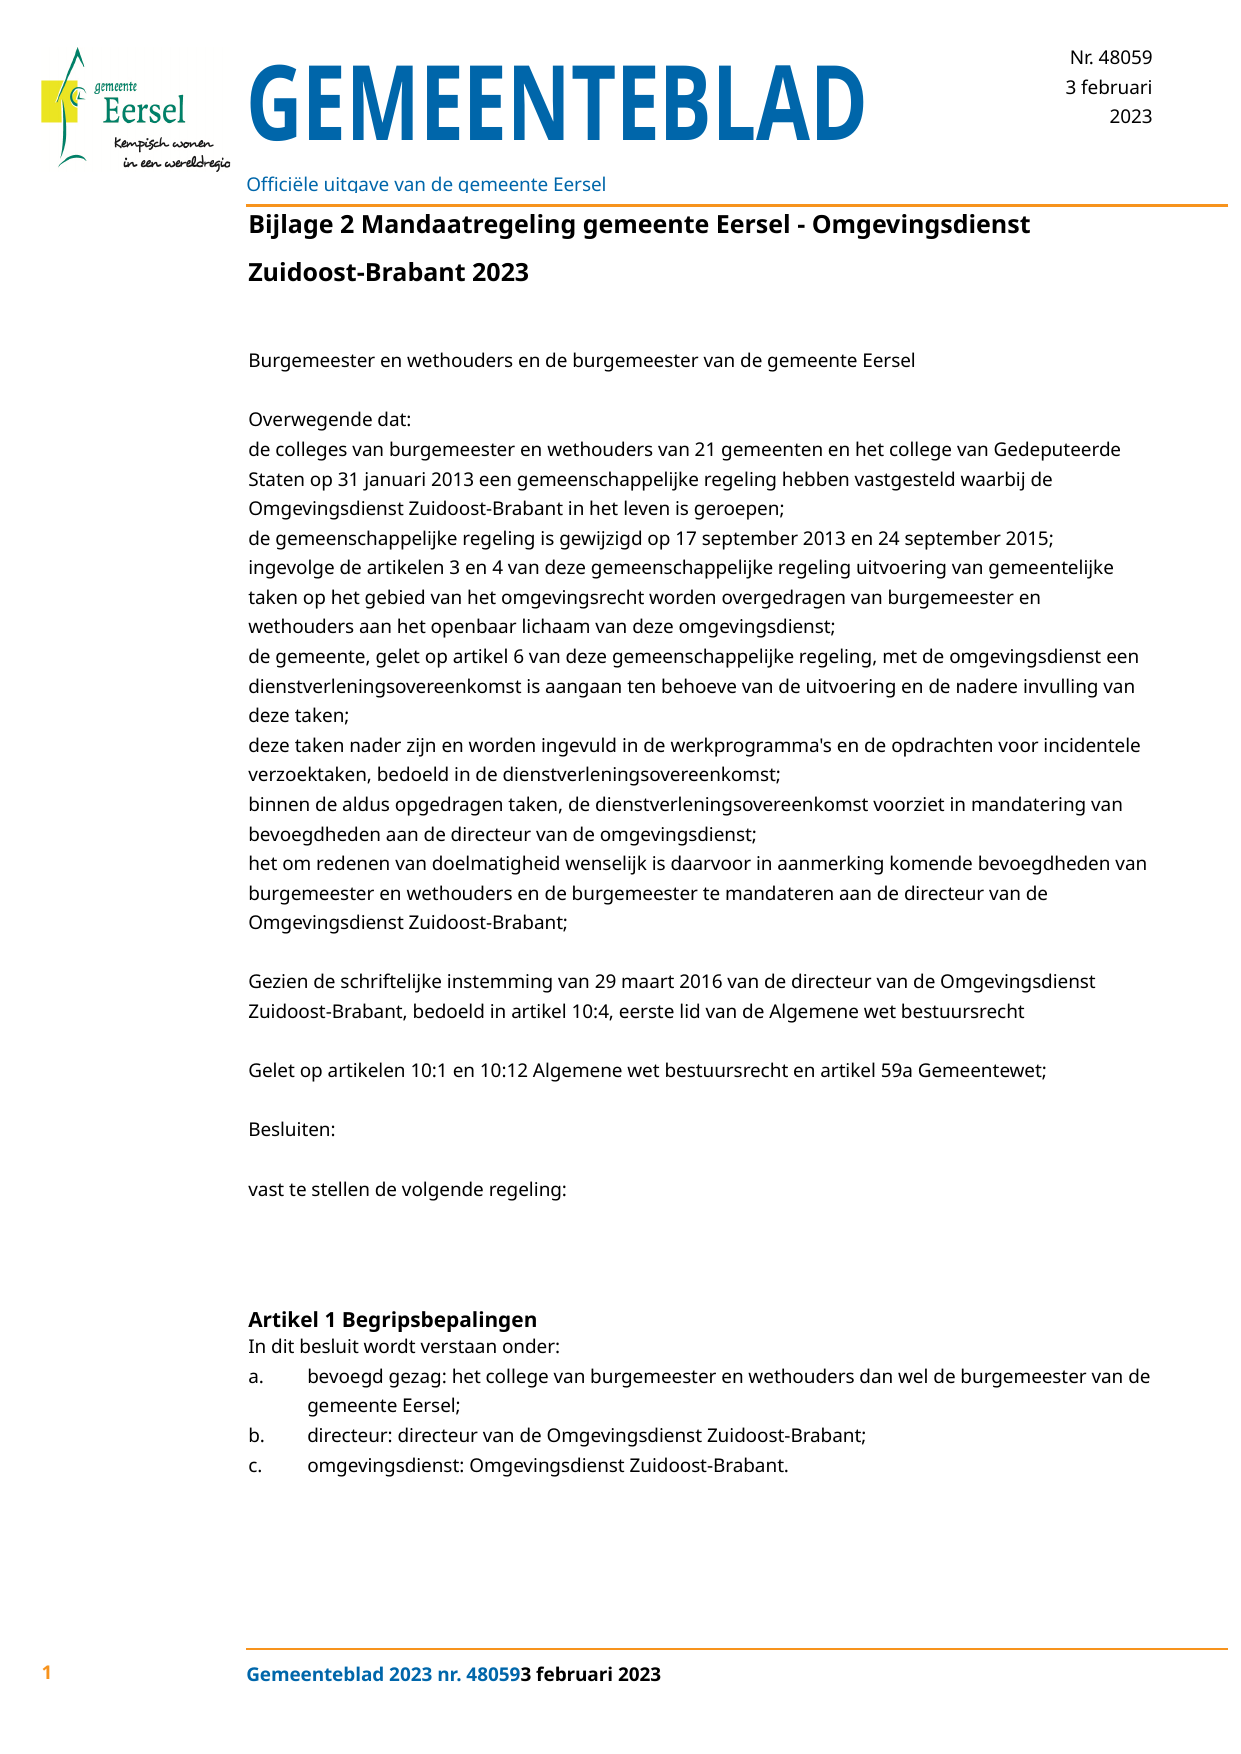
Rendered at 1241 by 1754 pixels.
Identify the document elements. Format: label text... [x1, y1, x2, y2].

text deze taken nader zijn en worden ingevuld in de werkprogramma's en de opdrachten voor incidentele verzoektaken, bedoeld in de dienstverleningsovereenkomst; [248, 732, 1152, 787]
text Burgemeester en wethouders en de burgemeester van de gemeente Eersel [248, 347, 1152, 373]
text ingevolge de artikelen 3 en 4 van deze gemeenschappelijke regeling uitvoering van gemeentelijke taken op het gebied van het omgevingsrecht worden overgedragen van burgemeester en wethouders aan het openbaar lichaam van deze omgevingsdienst; [248, 554, 1152, 639]
text het om redenen van doelmatigheid wenselijk is daarvoor in aanmerking komende bevoegdheden van burgemeester en wethouders en de burgemeester te mandateren aan de directeur van de Omgevingsdienst Zuidoost-Brabant; [248, 850, 1152, 935]
text Overwegende dat: [248, 407, 1152, 432]
list bevoegd gezag: het college van burgemeester en wethouders dan wel de burgemeester van de gemeente Eersel; [248, 1363, 1152, 1418]
text Artikel 1 Begripsbepalingen [248, 1305, 1152, 1333]
text de colleges van burgemeester en wethouders van 21 gemeenten en het college van Gedeputeerde Staten op 31 januari 2013 een gemeenschappelijke regeling hebben vastgesteld waarbij de Omgevingsdienst Zuidoost-Brabant in het leven is geroepen; [248, 436, 1152, 521]
list omgevingsdienst: Omgevingsdienst Zuidoost-Brabant. [248, 1452, 1152, 1478]
text vast te stellen de volgende regeling: [248, 1176, 1152, 1202]
list directeur: directeur van de Omgevingsdienst Zuidoost-Brabant; [248, 1422, 1152, 1448]
text Gelet op artikelen 10:1 en 10:12 Algemene wet bestuursrecht en artikel 59a Gemeentewet; [248, 1057, 1152, 1083]
text Gezien de schriftelijke instemming van 29 maart 2016 van de directeur van de Omgevingsdienst Zuidoost-Brabant, bedoeld in artikel 10:4, eerste lid van de Algemene wet bestuursrecht [248, 969, 1152, 1024]
text Besluiten: [248, 1117, 1152, 1142]
text Bijlage 2 Mandaatregeling gemeente Eersel - Omgevingsdienst Zuidoost-Brabant 2023 [248, 207, 1152, 288]
text de gemeenschappelijke regeling is gewijzigd op 17 september 2013 en 24 september 2015; [248, 525, 1152, 551]
picture [41, 47, 231, 172]
text In dit besluit wordt verstaan onder: [248, 1333, 1152, 1359]
text binnen de aldus opgedragen taken, de dienstverleningsovereenkomst voorziet in mandatering van bevoegdheden aan de directeur van de omgevingsdienst; [248, 791, 1152, 847]
text de gemeente, gelet op artikel 6 van deze gemeenschappelijke regeling, met de omgevingsdienst een dienstverleningsovereenkomst is aangaan ten behoeve van de uitvoering en de nadere invulling van deze taken; [248, 643, 1152, 728]
